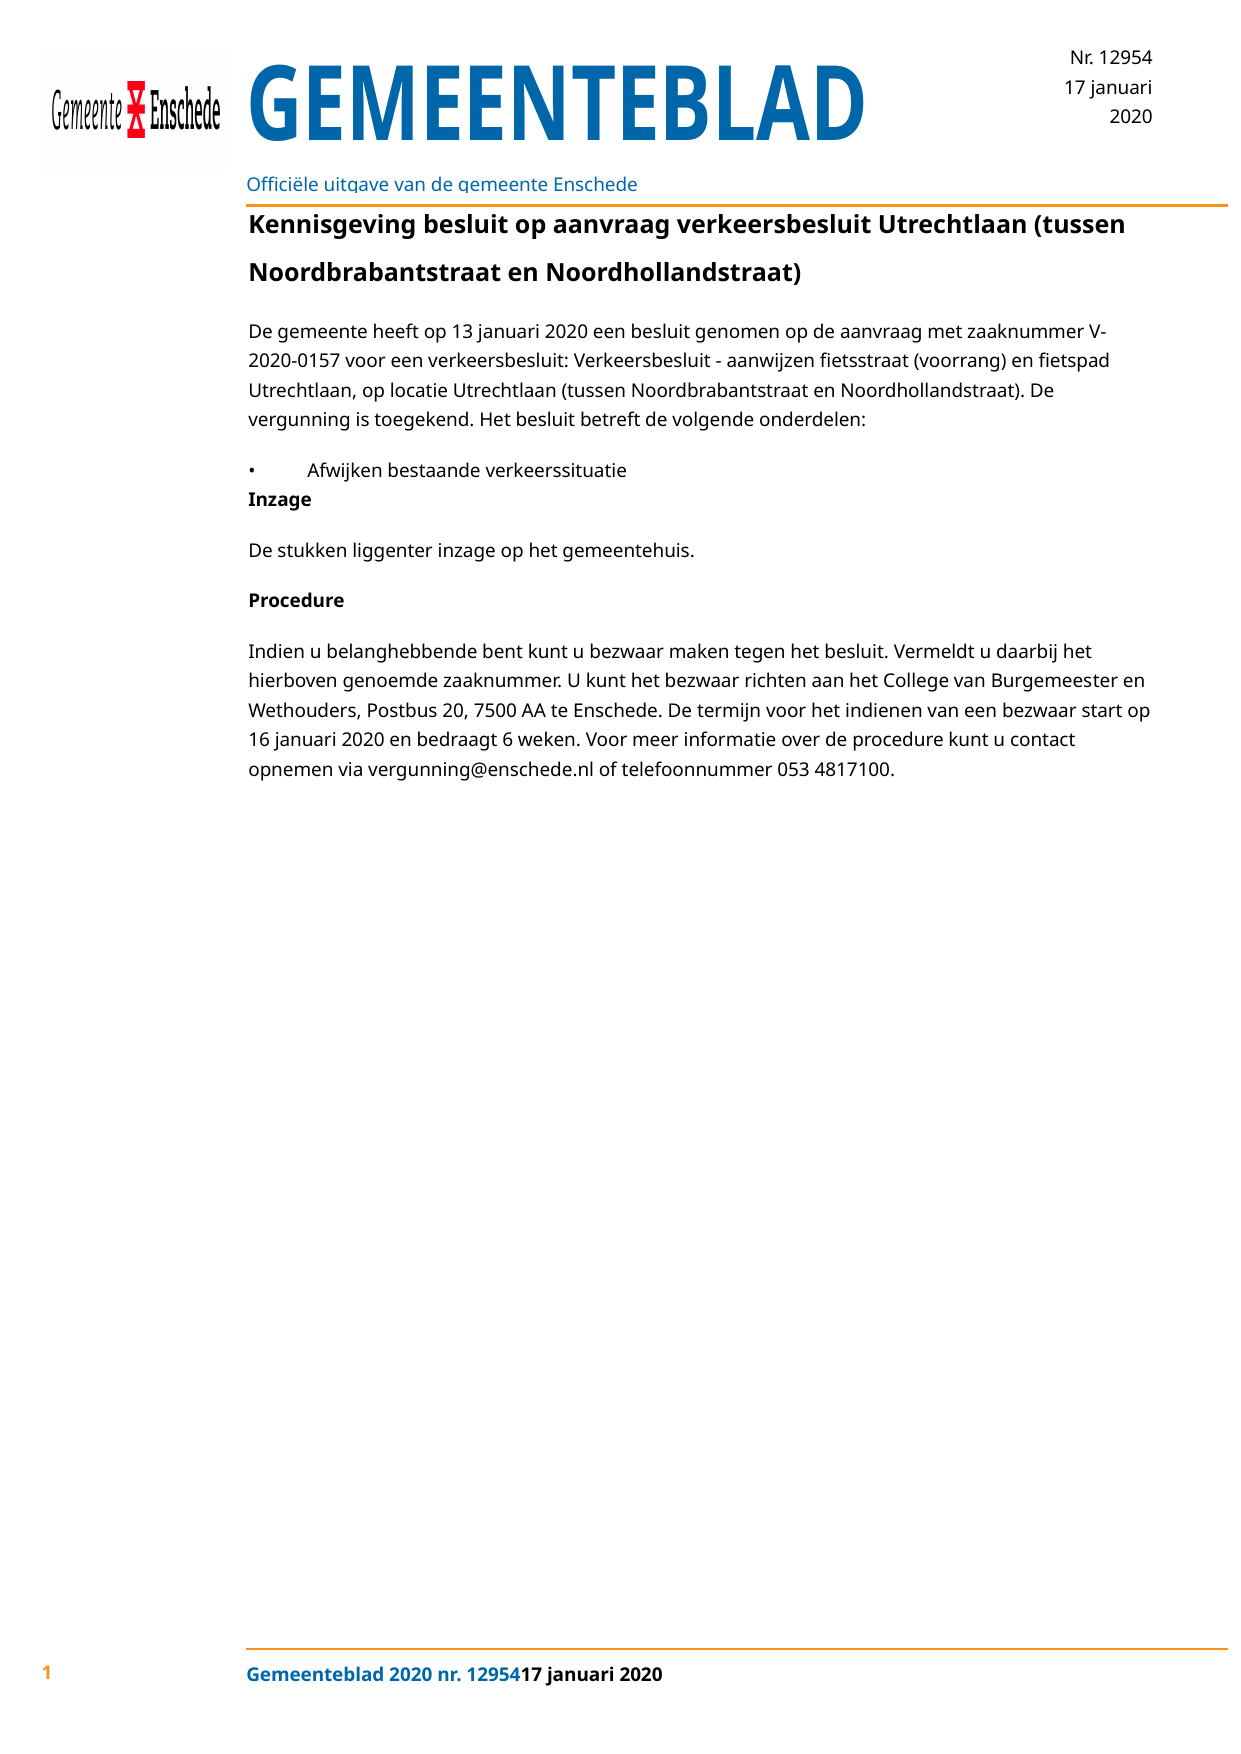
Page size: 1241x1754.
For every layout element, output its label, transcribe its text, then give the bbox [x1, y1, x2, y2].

text Kennisgeving besluit op aanvraag verkeersbesluit Utrechtlaan (tussen Noordbrabantstraat en Noordhollandstraat) [248, 207, 1152, 288]
text De stukken liggenter inzage op het gemeentehuis. [248, 537, 1152, 563]
list Afwijken bestaande verkeerssituatie [248, 457, 1152, 483]
picture [41, 47, 231, 172]
text De gemeente heeft op 13 januari 2020 een besluit genomen op de aanvraag met zaaknummer V-2020-0157 voor een verkeersbesluit: Verkeersbesluit - aanwijzen fietsstraat (voorrang) en fietspad Utrechtlaan, op locatie Utrechtlaan (tussen Noordbrabantstraat en Noordhollandstraat). De vergunning is toegekend. Het besluit betreft de volgende onderdelen: [248, 318, 1152, 432]
text Inzage [248, 487, 1152, 512]
text Indien u belanghebbende bent kunt u bezwaar maken tegen het besluit. Vermeldt u daarbij het hierboven genoemde zaaknummer. U kunt het bezwaar richten aan het College van Burgemees­ter en Wethouders, Postbus 20, 7500 AA te Enschede. De termijn voor het indienen van een bezwaar start op 16 januari 2020 en bedraagt 6 weken. Voor meer informatie over de procedure kunt u contact opnemen via vergunning@enschede.nl of telefoonnummer 053 4817100. [248, 638, 1152, 782]
text Procedure [248, 587, 1152, 613]
